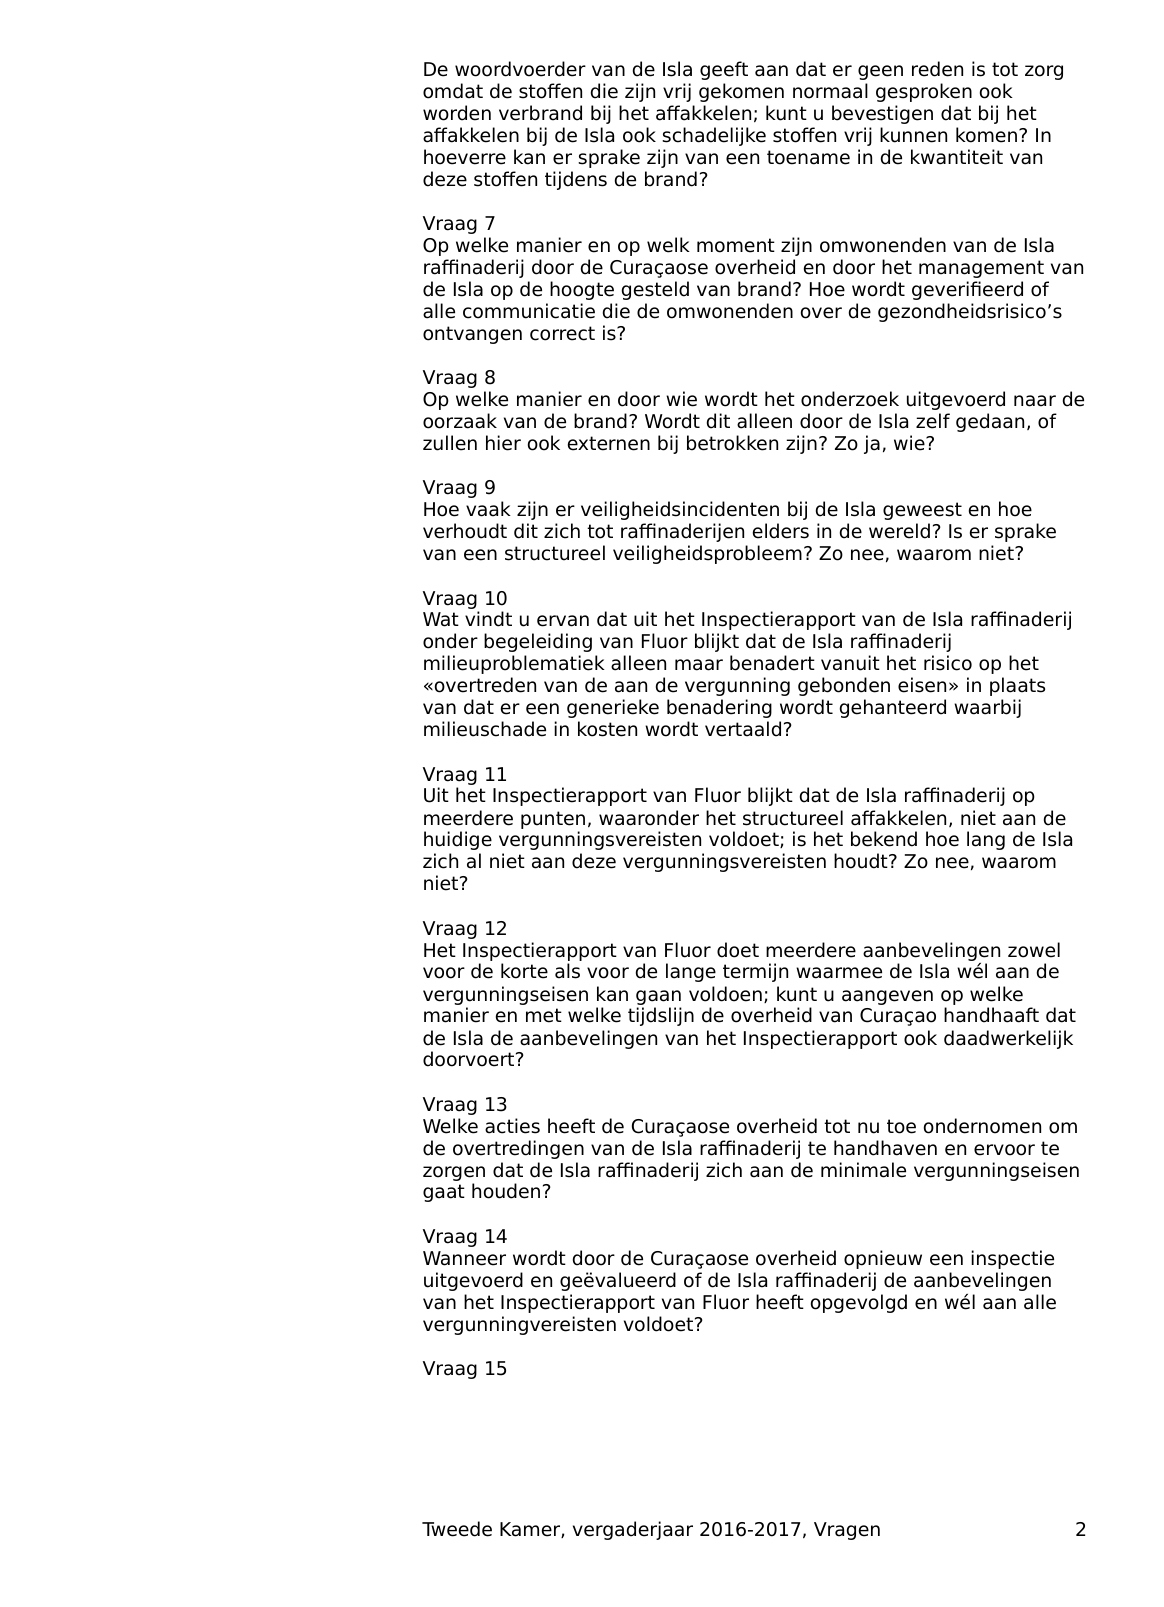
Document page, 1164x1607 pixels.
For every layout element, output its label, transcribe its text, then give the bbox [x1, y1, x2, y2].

text Welke acties heeft de Curaçaose overheid tot nu toe ondernomen om de overtredingen van de Isla raffinaderij te handhaven en ervoor te zorgen dat de Isla raffinaderij zich aan de minimale vergunningseisen gaat houden? [422, 1116, 1087, 1203]
text Het Inspectierapport van Fluor doet meerdere aanbevelingen zowel voor de korte als voor de lange termijn waarmee de Isla wél aan de vergunningseisen kan gaan voldoen; kunt u aangeven op welke manier en met welke tijdslijn de overheid van Curaçao handhaaft dat de Isla de aanbevelingen van het Inspectierapport ook daadwerkelijk doorvoert? [422, 939, 1087, 1071]
text Vraag 10 [422, 587, 1087, 609]
text Vraag 14 [422, 1226, 1087, 1248]
text Hoe vaak zijn er veiligheidsincidenten bij de Isla geweest en hoe verhoudt dit zich tot raffinaderijen elders in de wereld? Is er sprake van een structureel veiligheidsprobleem? Zo nee, waarom niet? [422, 499, 1087, 565]
text Vraag 15 [422, 1358, 1087, 1380]
text Wat vindt u ervan dat uit het Inspectierapport van de Isla raffinaderij onder begeleiding van Fluor blijkt dat de Isla raffinaderij milieuproblematiek alleen maar benadert vanuit het risico op het «overtreden van de aan de vergunning gebonden eisen» in plaats van dat er een generieke benadering wordt gehanteerd waarbij milieuschade in kosten wordt vertaald? [422, 609, 1087, 741]
text Vraag 8 [422, 367, 1087, 389]
text Vraag 12 [422, 917, 1087, 939]
text Vraag 9 [422, 477, 1087, 499]
text Uit het Inspectierapport van Fluor blijkt dat de Isla raffinaderij op meerdere punten, waaronder het structureel affakkelen, niet aan de huidige vergunningsvereisten voldoet; is het bekend hoe lang de Isla zich al niet aan deze vergunningsvereisten houdt? Zo nee, waarom niet? [422, 785, 1087, 895]
text Op welke manier en op welk moment zijn omwonenden van de Isla raffinaderij door de Curaçaose overheid en door het management van de Isla op de hoogte gesteld van brand? Hoe wordt geverifieerd of alle communicatie die de omwonenden over de gezondheidsrisico’s ontvangen correct is? [422, 235, 1087, 345]
text Op welke manier en door wie wordt het onderzoek uitgevoerd naar de oorzaak van de brand? Wordt dit alleen door de Isla zelf gedaan, of zullen hier ook externen bij betrokken zijn? Zo ja, wie? [422, 389, 1087, 455]
text Vraag 13 [422, 1093, 1087, 1116]
text Vraag 11 [422, 763, 1087, 785]
text De woordvoerder van de Isla geeft aan dat er geen reden is tot zorg omdat de stoffen die zijn vrij gekomen normaal gesproken ook worden verbrand bij het affakkelen; kunt u bevestigen dat bij het affakkelen bij de Isla ook schadelijke stoffen vrij kunnen komen? In hoeverre kan er sprake zijn van een toename in de kwantiteit van deze stoffen tijdens de brand? [422, 59, 1087, 191]
text Wanneer wordt door de Curaçaose overheid opnieuw een inspectie uitgevoerd en geëvalueerd of de Isla raffinaderij de aanbevelingen van het Inspectierapport van Fluor heeft opgevolgd en wél aan alle vergunningvereisten voldoet? [422, 1248, 1087, 1336]
text Vraag 7 [422, 213, 1087, 235]
